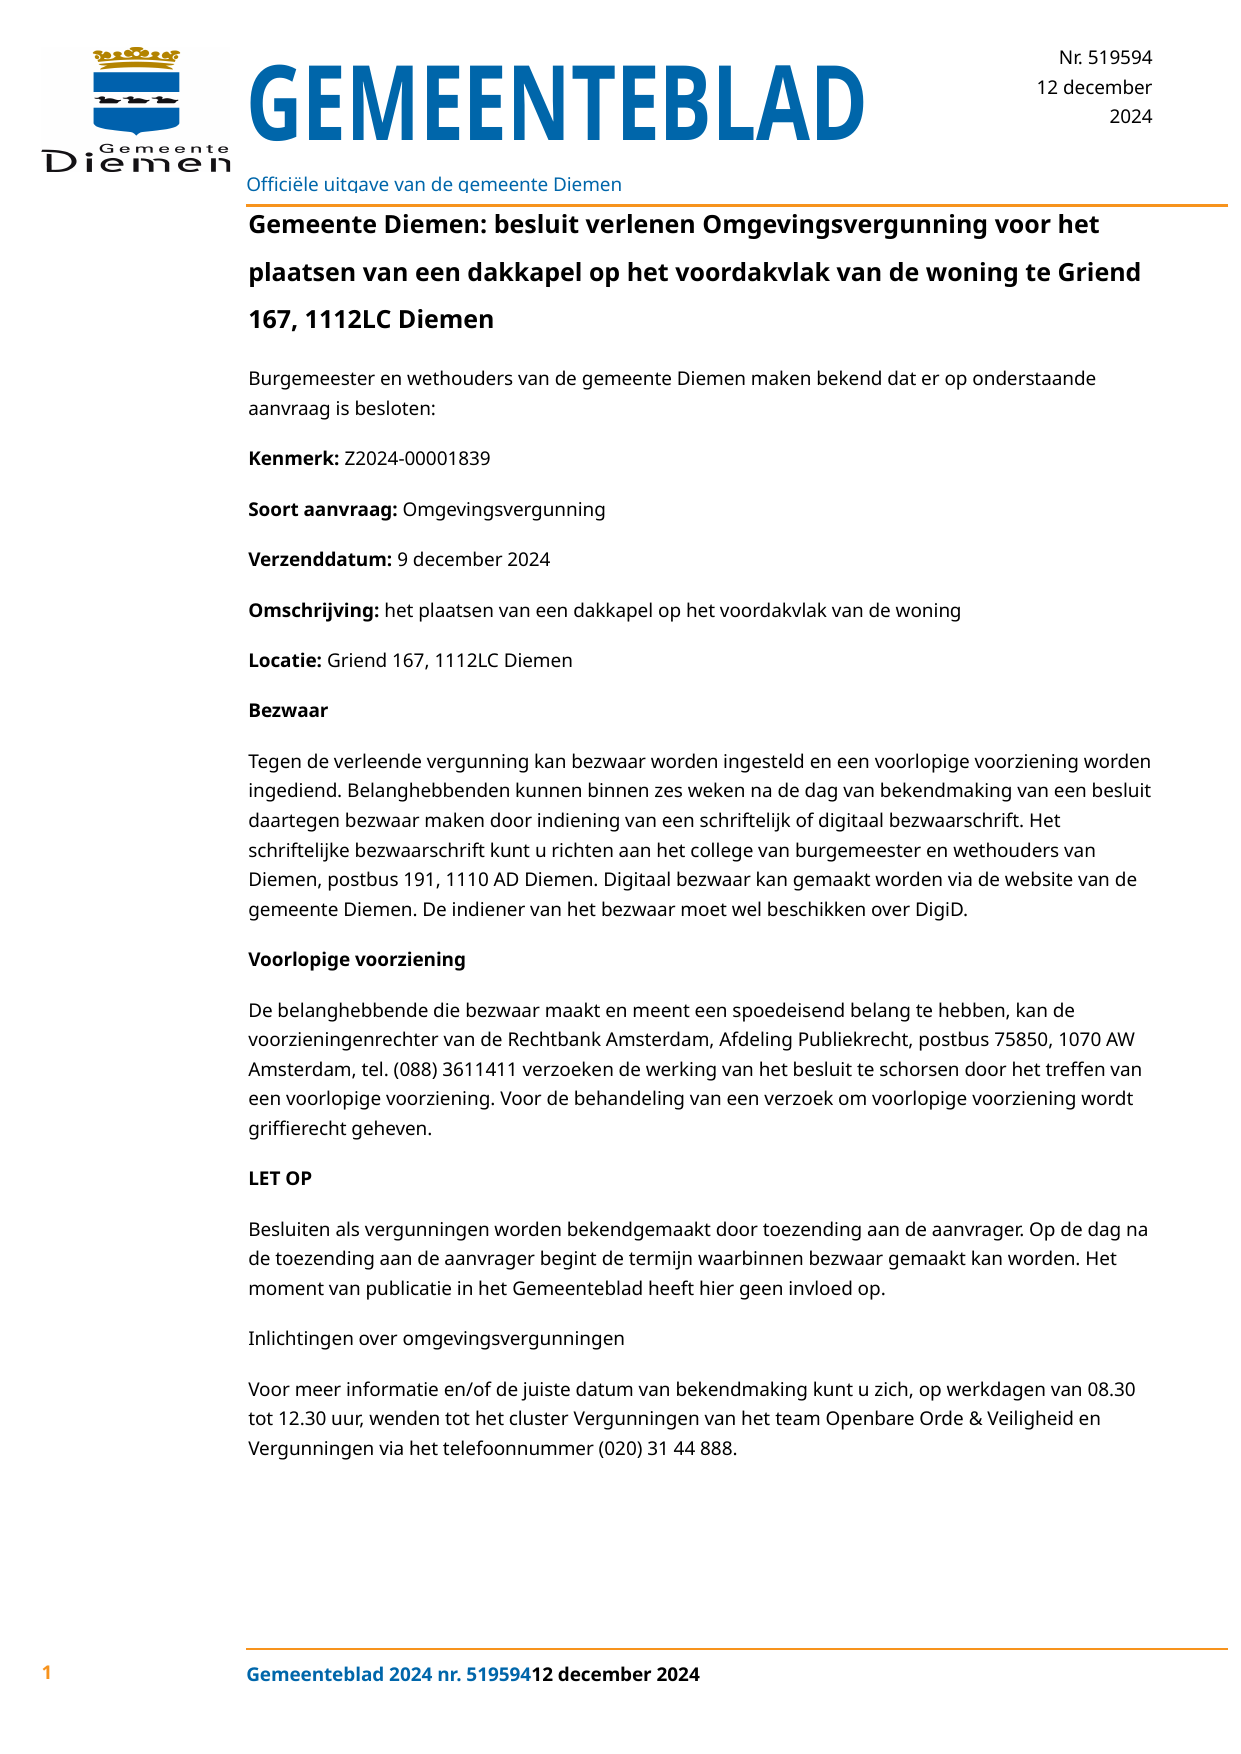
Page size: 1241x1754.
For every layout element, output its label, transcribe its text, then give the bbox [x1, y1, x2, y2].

text LET OP [248, 1166, 1152, 1191]
text De belanghebbende die bezwaar maakt en meent een spoedeisend belang te hebben, kan de voorzieningenrechter van de Rechtbank Amsterdam, Afdeling Publiekrecht, postbus 75850, 1070 AW Amsterdam, tel. (088) 3611411 verzoeken de werking van het besluit te schorsen door het treffen van een voorlopige voorziening. Voor de behandeling van een verzoek om voorlopige voorziening wordt griffierecht geheven. [248, 997, 1152, 1141]
text Voorlopige voorziening [248, 946, 1152, 972]
text Soort aanvraag: Omgevingsvergunning [248, 496, 1152, 522]
text Tegen de verleende vergunning kan bezwaar worden ingesteld en een voorlopige voorziening worden ingediend. Belanghebbenden kunnen binnen zes weken na de dag van bekendmaking van een besluit daartegen bezwaar maken door indiening van een schriftelijk of digitaal bezwaarschrift. Het schriftelijke bezwaarschrift kunt u richten aan het college van burgemeester en wethouders van Diemen, postbus 191, 1110 AD Diemen. Digitaal bezwaar kan gemaakt worden via de website van de gemeente Diemen. De indiener van het bezwaar moet wel beschikken over DigiD. [248, 748, 1152, 922]
text Besluiten als vergunningen worden bekendgemaakt door toezending aan de aanvrager. Op de dag na de toezending aan de aanvrager begint de termijn waarbinnen bezwaar gemaakt kan worden. Het moment van publicatie in het Gemeenteblad heeft hier geen invloed op. [248, 1216, 1152, 1301]
text Burgemeester en wethouders van de gemeente Diemen maken bekend dat er op onderstaande aanvraag is besloten: [248, 366, 1152, 421]
text Bezwaar [248, 698, 1152, 723]
text Inlichtingen over omgevingsvergunningen [248, 1326, 1152, 1351]
text Omschrijving: het plaatsen van een dakkapel op het voordakvlak van de woning [248, 597, 1152, 622]
picture [41, 47, 231, 172]
text Gemeente Diemen: besluit verlenen Omgevingsvergunning voor het plaatsen van een dakkapel op het voordakvlak van de woning te Griend 167, 1112LC Diemen [248, 207, 1152, 336]
text Locatie: Griend 167, 1112LC Diemen [248, 647, 1152, 673]
text Kenmerk: Z2024-00001839 [248, 446, 1152, 471]
text Verzenddatum: 9 december 2024 [248, 546, 1152, 572]
text Voor meer informatie en/of de juiste datum van bekendmaking kunt u zich, op werkdagen van 08.30 tot 12.30 uur, wenden tot het cluster Vergunningen van het team Openbare Orde & Veiligheid en Vergunningen via het telefoonnummer (020) 31 44 888. [248, 1376, 1152, 1461]
